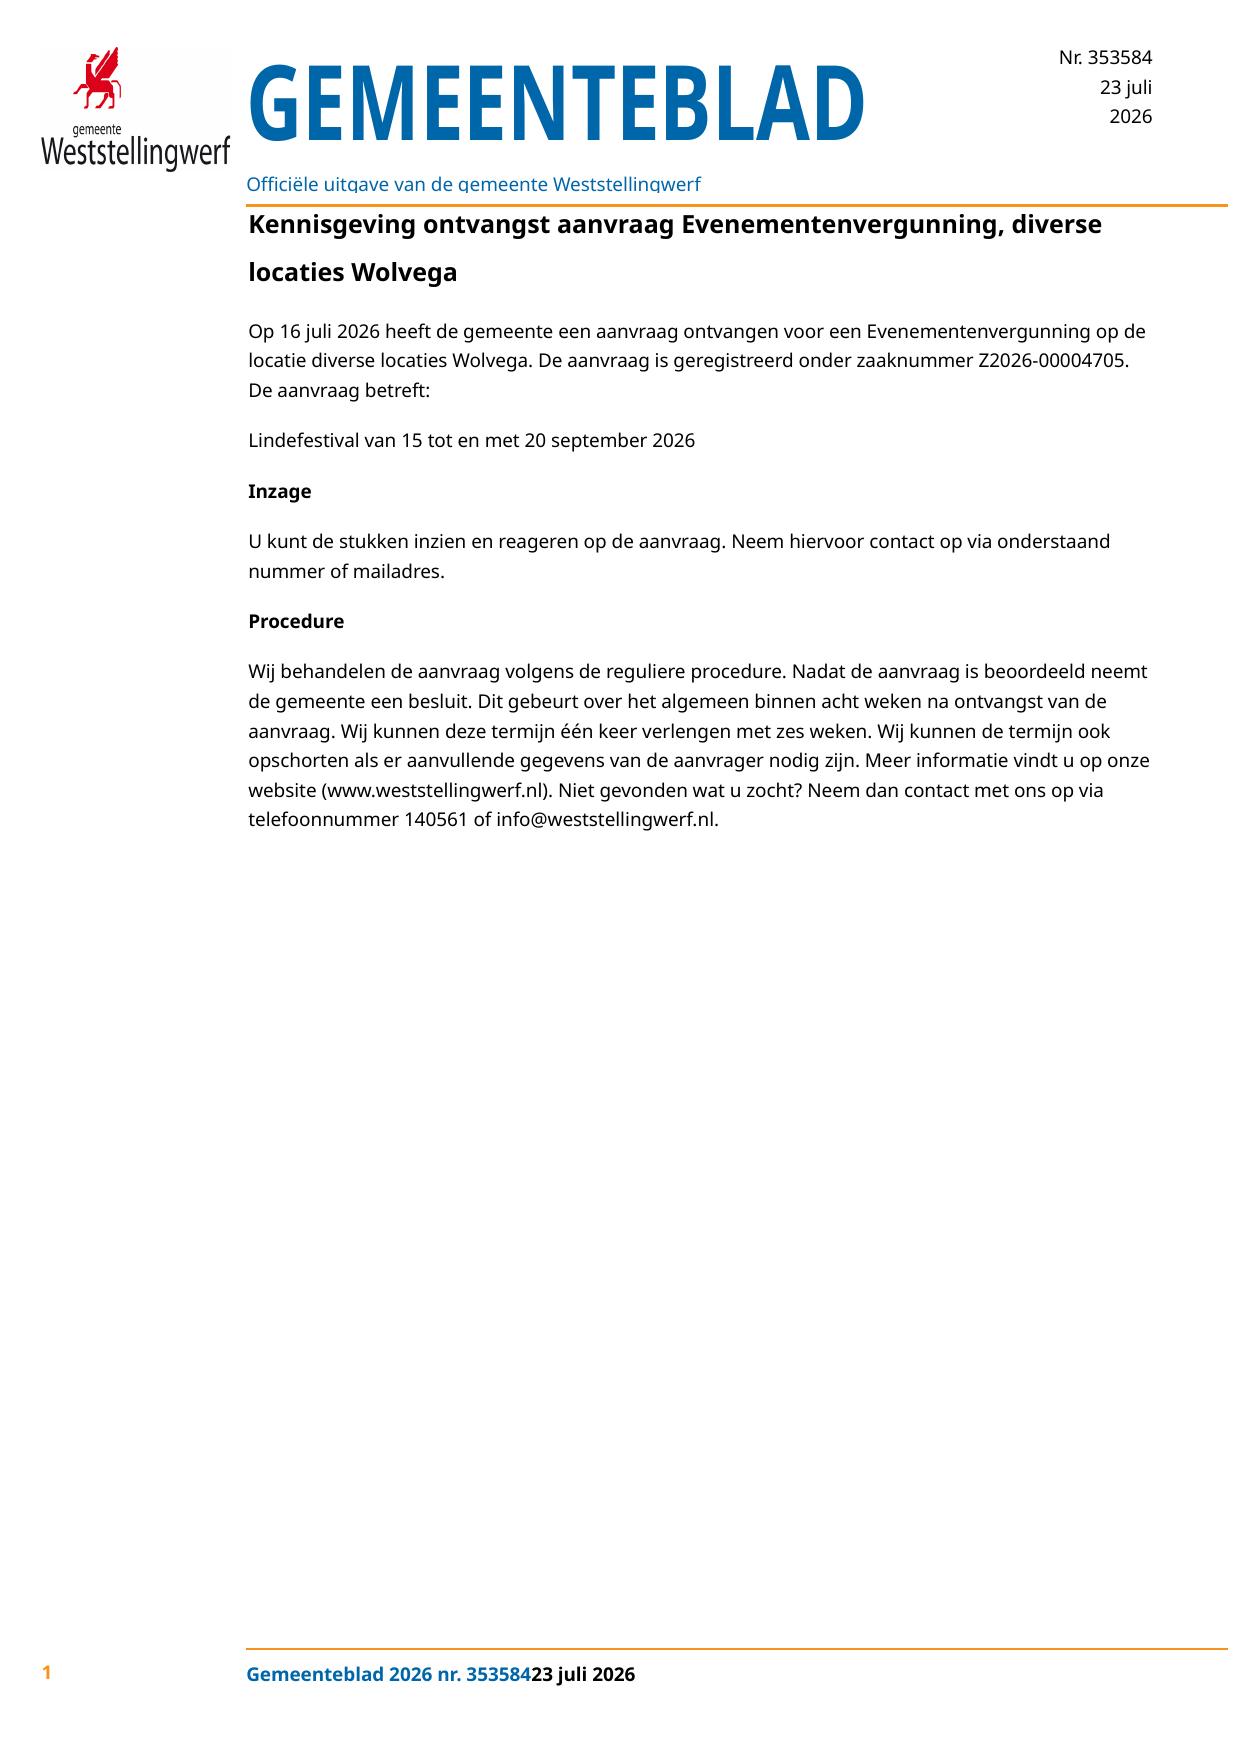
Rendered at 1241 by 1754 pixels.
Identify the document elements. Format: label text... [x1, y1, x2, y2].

text Lindefestival van 15 tot en met 20 september 2026 [248, 427, 1152, 453]
text U kunt de stukken inzien en reageren op de aanvraag. Neem hiervoor contact op via onderstaand nummer of mailadres. [248, 528, 1152, 584]
text Procedure [248, 608, 1152, 634]
text Op 16 juli 2026 heeft de gemeente een aanvraag ontvangen voor een Evenementenvergunning op de locatie diverse locaties Wolvega. De aanvraag is geregistreerd onder zaaknummer Z2026-00004705. De aanvraag betreft: [248, 318, 1152, 403]
text Inzage [248, 478, 1152, 504]
picture [41, 47, 231, 172]
text Kennisgeving ontvangst aanvraag Evenementenvergunning, diverse locaties Wolvega [248, 207, 1152, 288]
text Wij behandelen de aanvraag volgens de reguliere procedure. Nadat de aanvraag is beoordeeld neemt de gemeente een besluit. Dit gebeurt over het algemeen binnen acht weken na ontvangst van de aanvraag. Wij kunnen deze termijn één keer verlengen met zes weken. Wij kunnen de termijn ook opschorten als er aanvullende gegevens van de aanvrager nodig zijn. Meer informatie vindt u op onze website (www.weststellingwerf.nl). Niet gevonden wat u zocht? Neem dan contact met ons op via telefoonnummer 140561 of info@weststellingwerf.nl. [248, 659, 1152, 832]
